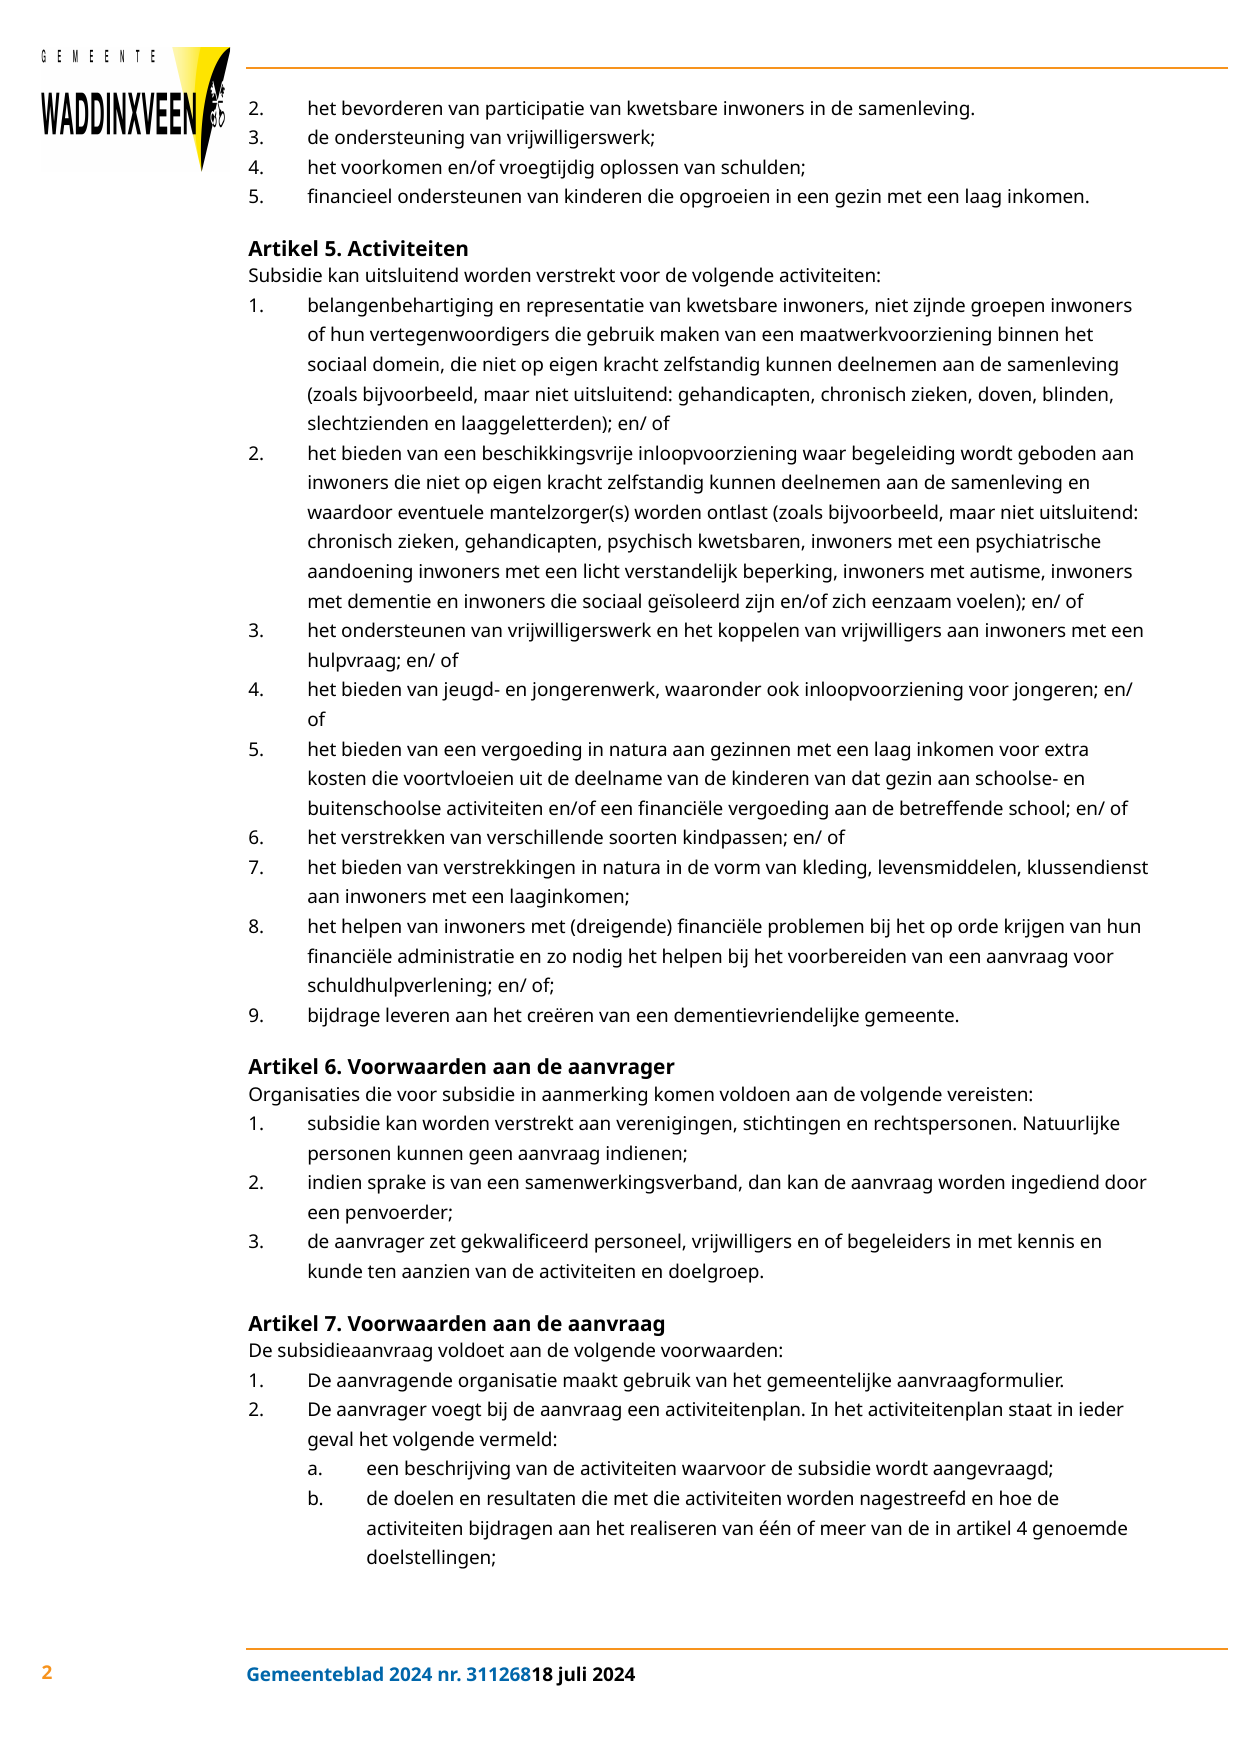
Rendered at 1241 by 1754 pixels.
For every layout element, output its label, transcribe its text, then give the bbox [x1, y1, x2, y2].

list het bieden van jeugd- en jongerenwerk, waaronder ook inloopvoorziening voor jongeren; en/ of [248, 677, 1152, 732]
text Artikel 7. Voorwaarden aan de aanvraag [248, 1309, 1152, 1337]
list de doelen en resultaten die met die activiteiten worden nagestreefd en hoe de activiteiten bijdragen aan het realiseren van één of meer van de in artikel 4 genoemde doelstellingen; [307, 1485, 1152, 1570]
text Artikel 6. Voorwaarden aan de aanvrager [248, 1052, 1152, 1081]
list bijdrage leveren aan het creëren van een dementievriendelijke gemeente. [248, 1002, 1152, 1028]
list het verstrekken van verschillende soorten kindpassen; en/ of [248, 824, 1152, 850]
list belangenbehartiging en representatie van kwetsbare inwoners, niet zijnde groepen inwoners of hun vertegenwoordigers die gebruik maken van een maatwerkvoorziening binnen het sociaal domein, die niet op eigen kracht zelfstandig kunnen deelnemen aan de samenleving (zoals bijvoorbeeld, maar niet uitsluitend: gehandicapten, chronisch zieken, doven, blinden, slechtzienden en laaggeletterden); en/ of [248, 292, 1152, 436]
text De subsidieaanvraag voldoet aan de volgende voorwaarden: [248, 1337, 1152, 1363]
picture [41, 47, 231, 172]
list subsidie kan worden verstrekt aan verenigingen, stichtingen en rechtspersonen. Natuurlijke personen kunnen geen aanvraag indienen; [248, 1110, 1152, 1166]
text Subsidie kan uitsluitend worden verstrekt voor de volgende activiteiten: [248, 262, 1152, 288]
list de aanvrager zet gekwalificeerd personeel, vrijwilligers en of begeleiders in met kennis en kunde ten aanzien van de activiteiten en doelgroep. [248, 1229, 1152, 1284]
list het bieden van een vergoeding in natura aan gezinnen met een laag inkomen voor extra kosten die voortvloeien uit de deelname van de kinderen van dat gezin aan schoolse- en buitenschoolse activiteiten en/of een financiële vergoeding aan de betreffende school; en/ of [248, 736, 1152, 821]
list de ondersteuning van vrijwilligerswerk; [248, 124, 1152, 150]
text Organisaties die voor subsidie in aanmerking komen voldoen aan de volgende vereisten: [248, 1081, 1152, 1107]
list het bieden van een beschikkingsvrije inloopvoorziening waar begeleiding wordt geboden aan inwoners die niet op eigen kracht zelfstandig kunnen deelnemen aan de samenleving en waardoor eventuele mantelzorger(s) worden ontlast (zoals bijvoorbeeld, maar niet uitsluitend: chronisch zieken, gehandicapten, psychisch kwetsbaren, inwoners met een psychiatrische aandoening inwoners met een licht verstandelijk beperking, inwoners met autisme, inwoners met dementie en inwoners die sociaal geïsoleerd zijn en/of zich eenzaam voelen); en/ of [248, 440, 1152, 613]
list De aanvragende organisatie maakt gebruik van het gemeentelijke aanvraagformulier. [248, 1367, 1152, 1392]
list indien sprake is van een samenwerkingsverband, dan kan de aanvraag worden ingediend door een penvoerder; [248, 1169, 1152, 1225]
list het bieden van verstrekkingen in natura in de vorm van kleding, levensmiddelen, klussendienst aan inwoners met een laaginkomen; [248, 854, 1152, 909]
list het bevorderen van participatie van kwetsbare inwoners in de samenleving. [248, 95, 1152, 121]
text Artikel 5. Activiteiten [248, 234, 1152, 262]
list het helpen van inwoners met (dreigende) financiële problemen bij het op orde krijgen van hun financiële administratie en zo nodig het helpen bij het voorbereiden van een aanvraag voor schuldhulpverlening; en/ of; [248, 913, 1152, 998]
list het ondersteunen van vrijwilligerswerk en het koppelen van vrijwilligers aan inwoners met een hulpvraag; en/ of [248, 617, 1152, 673]
list het voorkomen en/of vroegtijdig oplossen van schulden; [248, 154, 1152, 180]
list een beschrijving van de activiteiten waarvoor de subsidie wordt aangevraagd; [307, 1456, 1152, 1481]
list financieel ondersteunen van kinderen die opgroeien in een gezin met een laag inkomen. [248, 183, 1152, 209]
list De aanvrager voegt bij de aanvraag een activiteitenplan. In het activiteitenplan staat in ieder geval het volgende vermeld: [248, 1396, 1152, 1452]
